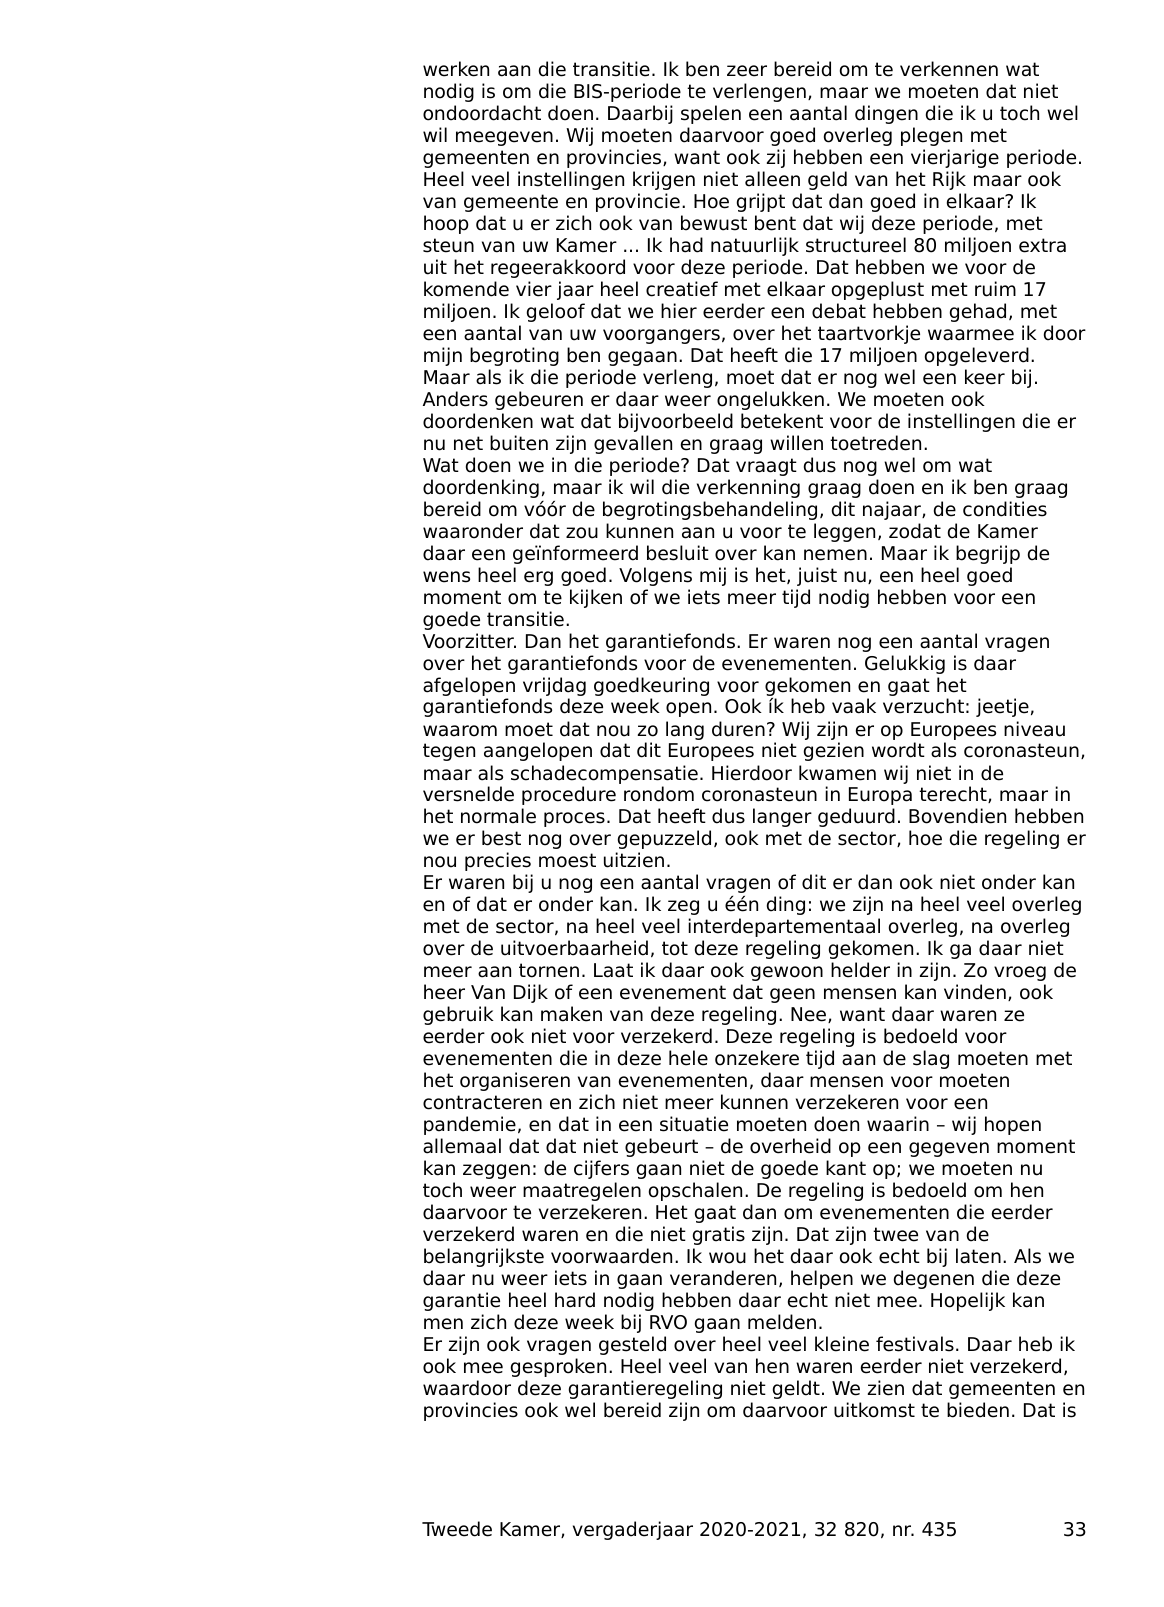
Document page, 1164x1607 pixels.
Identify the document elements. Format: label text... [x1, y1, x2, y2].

text werken aan die transitie. Ik ben zeer bereid om te verkennen wat nodig is om die BIS-periode te verlengen, maar we moeten dat niet ondoordacht doen. Daarbij spelen een aantal dingen die ik u toch wel wil meegeven. Wij moeten daarvoor goed overleg plegen met gemeenten en provincies, want ook zij hebben een vierjarige periode. Heel veel instellingen krijgen niet alleen geld van het Rijk maar ook van gemeente en provincie. Hoe grijpt dat dan goed in elkaar? Ik hoop dat u er zich ook van bewust bent dat wij deze periode, met steun van uw Kamer ... Ik had natuurlijk structureel 80 miljoen extra uit het regeerakkoord voor deze periode. Dat hebben we voor de komende vier jaar heel creatief met elkaar opgeplust met ruim 17 miljoen. Ik geloof dat we hier eerder een debat hebben gehad, met een aantal van uw voorgangers, over het taartvorkje waarmee ik door mijn begroting ben gegaan. Dat heeft die 17 miljoen opgeleverd. Maar als ik die periode verleng, moet dat er nog wel een keer bij. Anders gebeuren er daar weer ongelukken. We moeten ook doordenken wat dat bijvoorbeeld betekent voor de instellingen die er nu net buiten zijn gevallen en graag willen toetreden. [422, 59, 1087, 455]
text Voorzitter. Dan het garantiefonds. Er waren nog een aantal vragen over het garantiefonds voor de evenementen. Gelukkig is daar afgelopen vrijdag goedkeuring voor gekomen en gaat het garantiefonds deze week open. Ook ík heb vaak verzucht: jeetje, waarom moet dat nou zo lang duren? Wij zijn er op Europees niveau tegen aangelopen dat dit Europees niet gezien wordt als coronasteun, maar als schadecompensatie. Hierdoor kwamen wij niet in de versnelde procedure rondom coronasteun in Europa terecht, maar in het normale proces. Dat heeft dus langer geduurd. Bovendien hebben we er best nog over gepuzzeld, ook met de sector, hoe die regeling er nou precies moest uitzien. [422, 631, 1087, 872]
text Er waren bij u nog een aantal vragen of dit er dan ook niet onder kan en of dat er onder kan. Ik zeg u één ding: we zijn na heel veel overleg met de sector, na heel veel interdepartementaal overleg, na overleg over de uitvoerbaarheid, tot deze regeling gekomen. Ik ga daar niet meer aan tornen. Laat ik daar ook gewoon helder in zijn. Zo vroeg de heer Van Dijk of een evenement dat geen mensen kan vinden, ook gebruik kan maken van deze regeling. Nee, want daar waren ze eerder ook niet voor verzekerd. Deze regeling is bedoeld voor evenementen die in deze hele onzekere tijd aan de slag moeten met het organiseren van evenementen, daar mensen voor moeten contracteren en zich niet meer kunnen verzekeren voor een pandemie, en dat in een situatie moeten doen waarin – wij hopen allemaal dat dat niet gebeurt – de overheid op een gegeven moment kan zeggen: de cijfers gaan niet de goede kant op; we moeten nu toch weer maatregelen opschalen. De regeling is bedoeld om hen daarvoor te verzekeren. Het gaat dan om evenementen die eerder verzekerd waren en die niet gratis zijn. Dat zijn twee van de belangrijkste voorwaarden. Ik wou het daar ook echt bij laten. Als we daar nu weer iets in gaan veranderen, helpen we degenen die deze garantie heel hard nodig hebben daar echt niet mee. Hopelijk kan men zich deze week bij RVO gaan melden. [422, 872, 1087, 1334]
text Wat doen we in die periode? Dat vraagt dus nog wel om wat doordenking, maar ik wil die verkenning graag doen en ik ben graag bereid om vóór de begrotingsbehandeling, dit najaar, de condities waaronder dat zou kunnen aan u voor te leggen, zodat de Kamer daar een geïnformeerd besluit over kan nemen. Maar ik begrijp de wens heel erg goed. Volgens mij is het, juist nu, een heel goed moment om te kijken of we iets meer tijd nodig hebben voor een goede transitie. [422, 455, 1087, 631]
text Er zijn ook vragen gesteld over heel veel kleine festivals. Daar heb ik ook mee gesproken. Heel veel van hen waren eerder niet verzekerd, waardoor deze garantieregeling niet geldt. We zien dat gemeenten en provincies ook wel bereid zijn om daarvoor uitkomst te bieden. Dat is [422, 1334, 1087, 1422]
